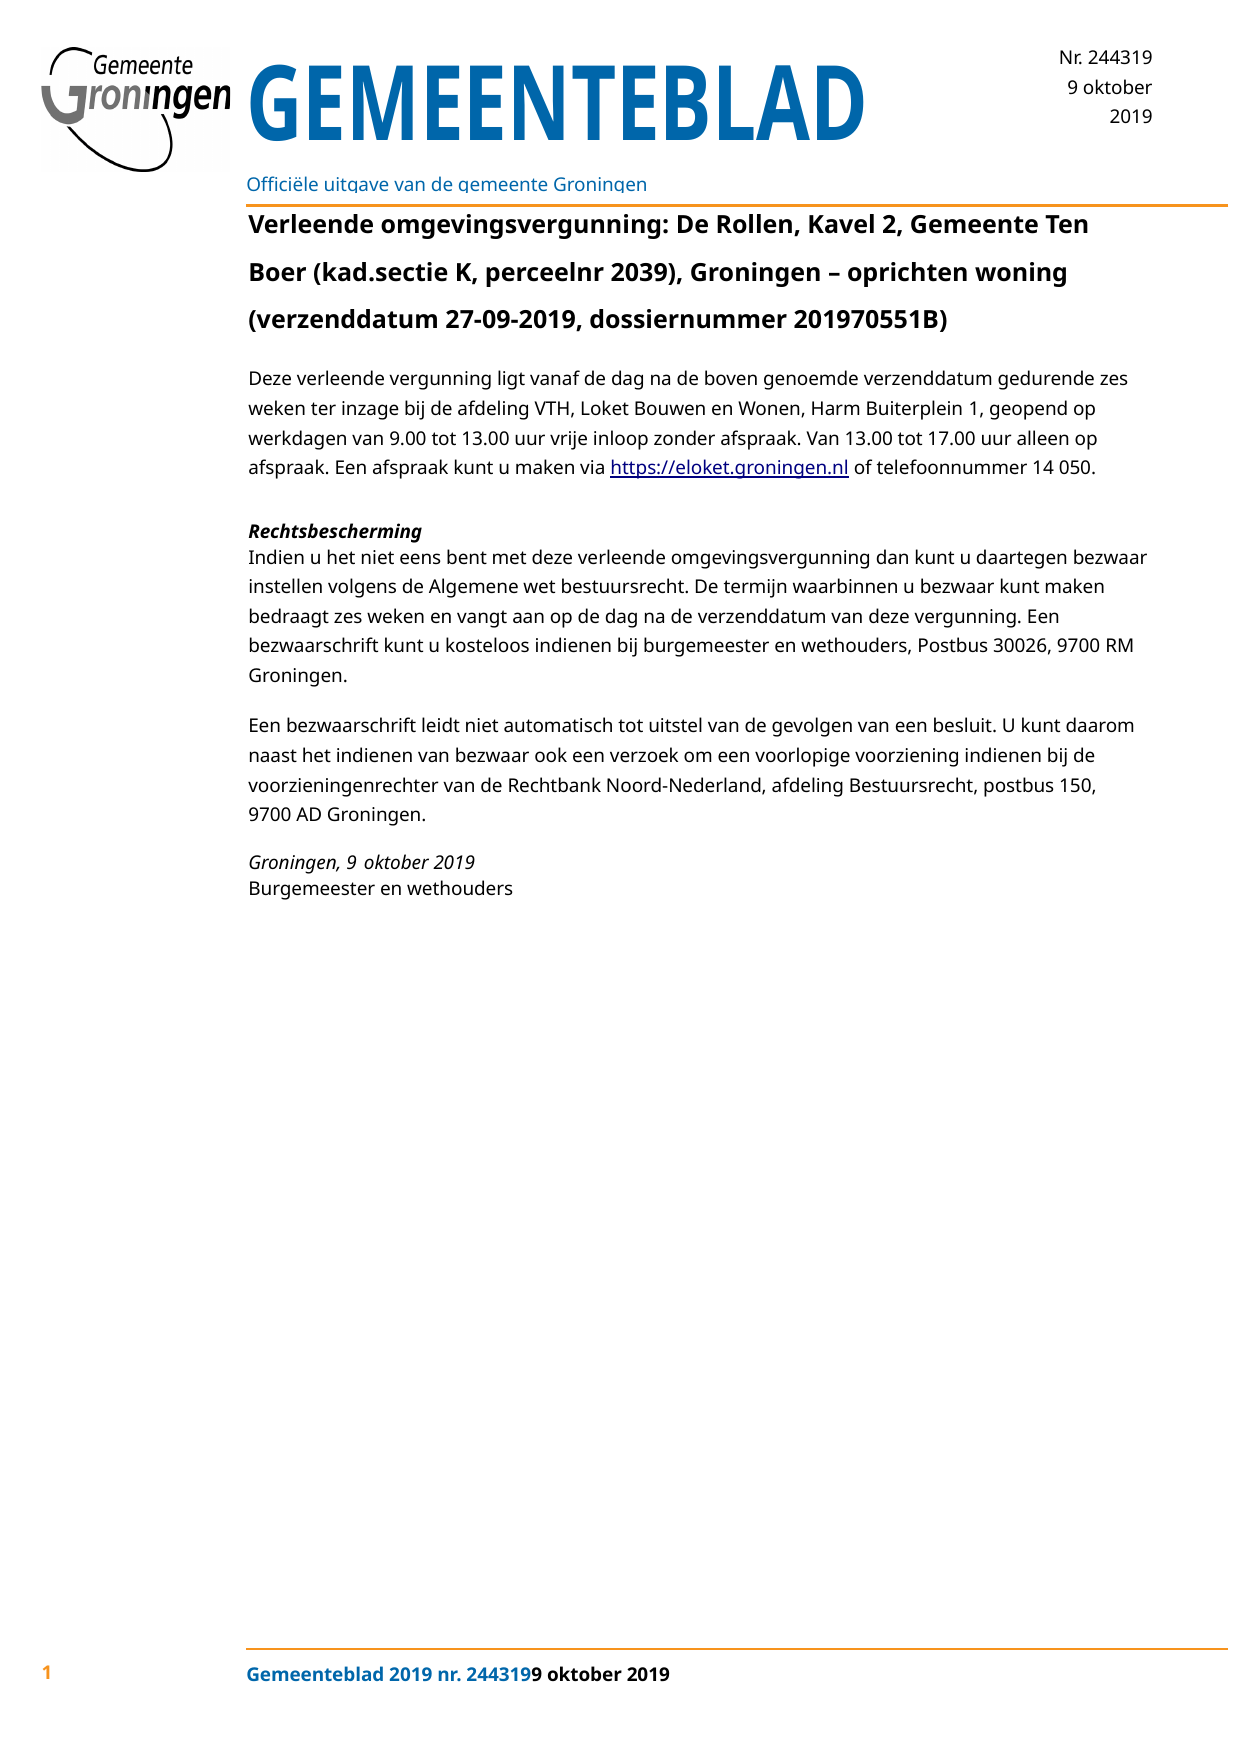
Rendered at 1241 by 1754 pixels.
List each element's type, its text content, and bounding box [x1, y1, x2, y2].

text Deze verleende vergunning ligt vanaf de dag na de boven genoemde verzenddatum gedurende zes weken ter inzage bij de afdeling VTH, Loket Bouwen en Wonen, Harm Buiterplein 1, geopend op werkdagen van 9.00 tot 13.00 uur vrije inloop zonder afspraak. Van 13.00 tot 17.00 uur alleen op afspraak. Een afspraak kunt u maken via https://eloket.groningen.nl of telefoonnummer 14 050. [248, 366, 1152, 480]
text Indien u het niet eens bent met deze verleende omgevingsvergunning dan kunt u daartegen bezwaar instellen volgens de Algemene wet bestuursrecht. De termijn waarbinnen u bezwaar kunt maken bedraagt zes weken en vangt aan op de dag na de verzenddatum van deze vergunning. Een bezwaarschrift kunt u kosteloos indienen bij burgemeester en wethouders, Postbus 30026, 9700 RM Groningen. [248, 544, 1152, 688]
picture [41, 47, 231, 172]
text Een bezwaarschrift leidt niet automatisch tot uitstel van de gevolgen van een besluit. U kunt daarom naast het indienen van bezwaar ook een verzoek om een voorlopige voorziening indienen bij de voorzieningenrechter van de Rechtbank Noord-Nederland, afdeling Bestuursrecht, postbus 150, 9700 AD Groningen. [248, 713, 1152, 827]
text Verleende omgevingsvergunning: De Rollen, Kavel 2, Gemeente Ten Boer (kad.sectie K, perceelnr 2039), Groningen – oprichten woning (verzenddatum 27-09-2019, dossiernummer 201970551B) [248, 207, 1152, 336]
text Burgemeester en wethouders [248, 875, 1152, 901]
text Rechtsbescherming [248, 518, 1152, 544]
text Groningen, 9 oktober 2019 [248, 849, 1152, 875]
